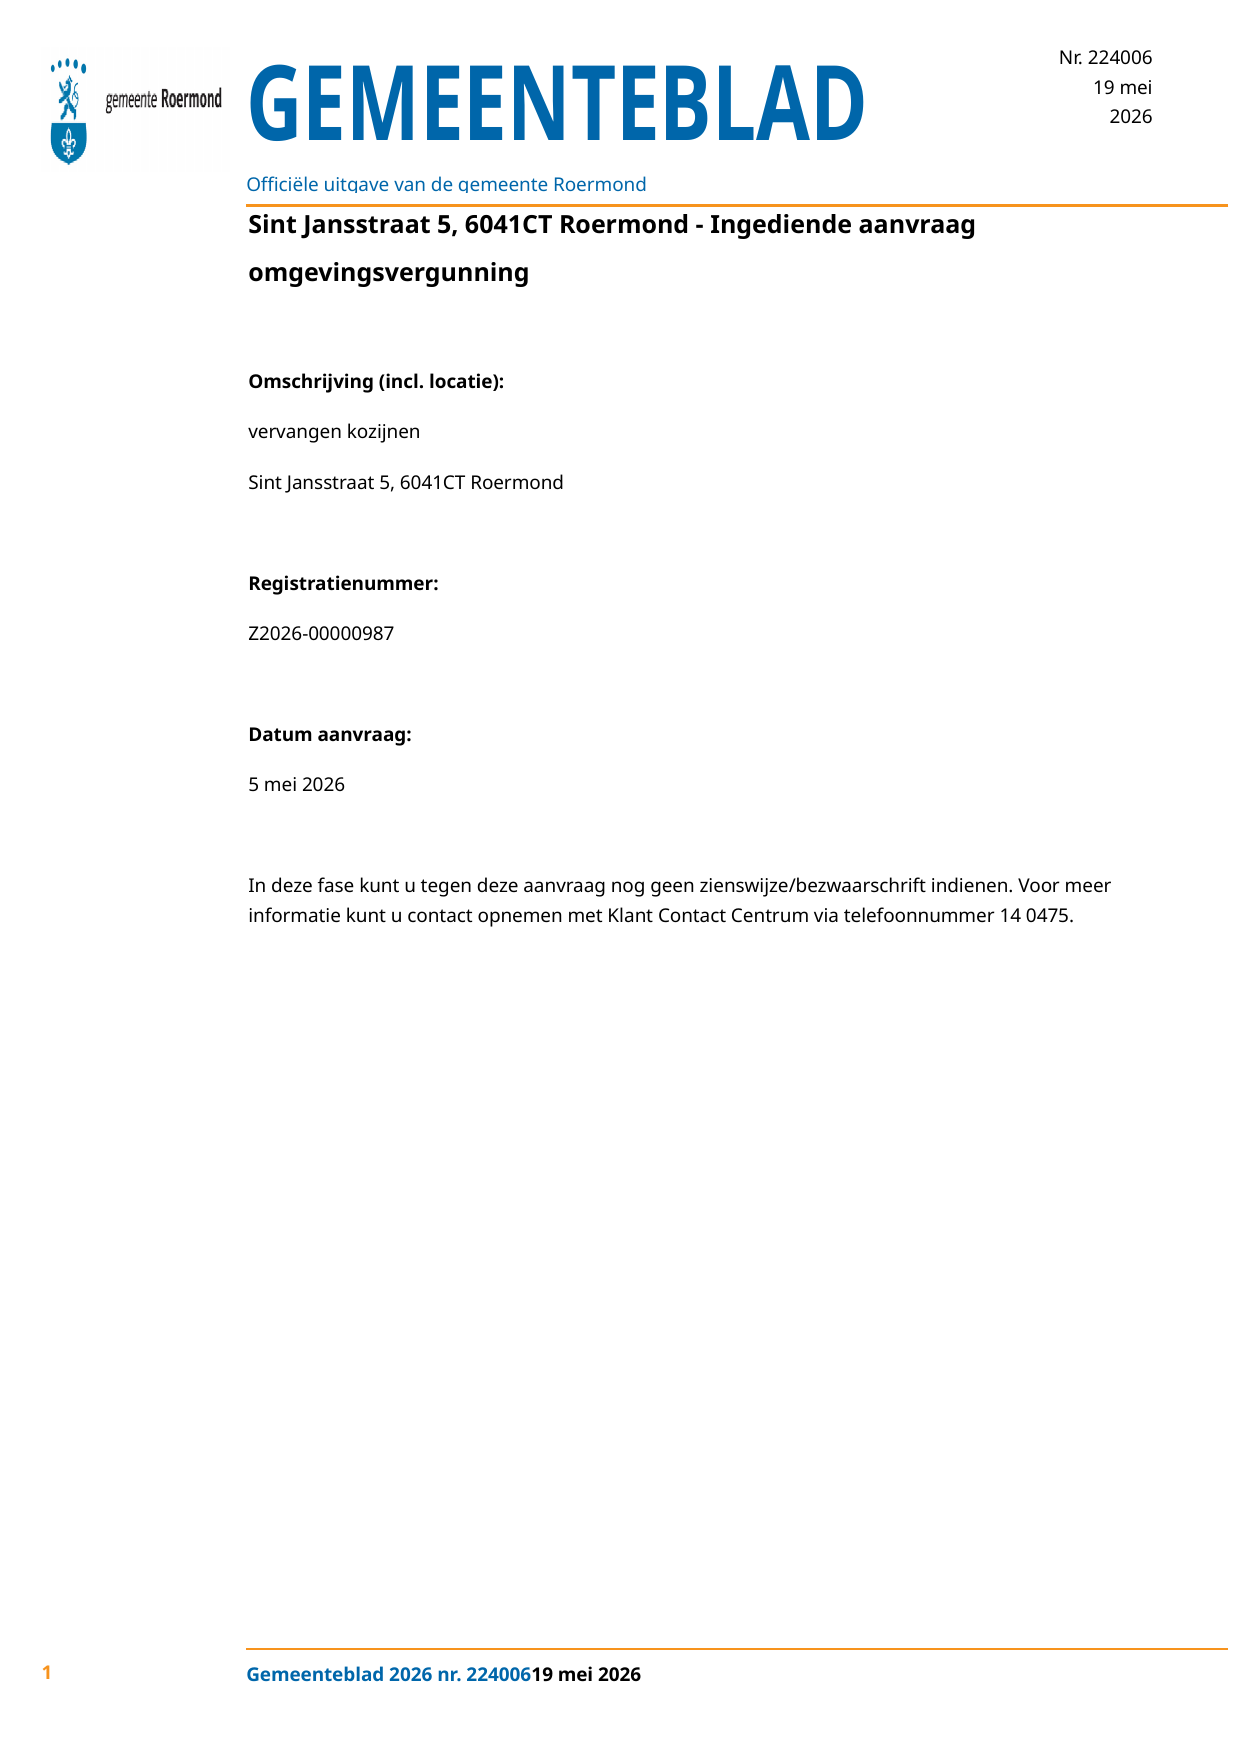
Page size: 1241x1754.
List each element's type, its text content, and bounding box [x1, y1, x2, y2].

text Datum aanvraag: [248, 721, 1152, 747]
text Omschrijving (incl. locatie): [248, 368, 1152, 394]
text Z2026-00000987 [248, 620, 1152, 646]
text In deze fase kunt u tegen deze aanvraag nog geen zienswijze/bezwaarschrift indienen. Voor meer informatie kunt u contact opnemen met Klant Contact Centrum via telefoonnummer 14 0475. [248, 872, 1152, 928]
text vervangen kozijnen [248, 419, 1152, 444]
picture [41, 47, 231, 172]
text 5 mei 2026 [248, 772, 1152, 797]
text Sint Jansstraat 5, 6041CT Roermond - Ingediende aanvraag omgevingsvergunning [248, 207, 1152, 288]
text Sint Jansstraat 5, 6041CT Roermond [248, 469, 1152, 495]
text Registratienummer: [248, 570, 1152, 596]
